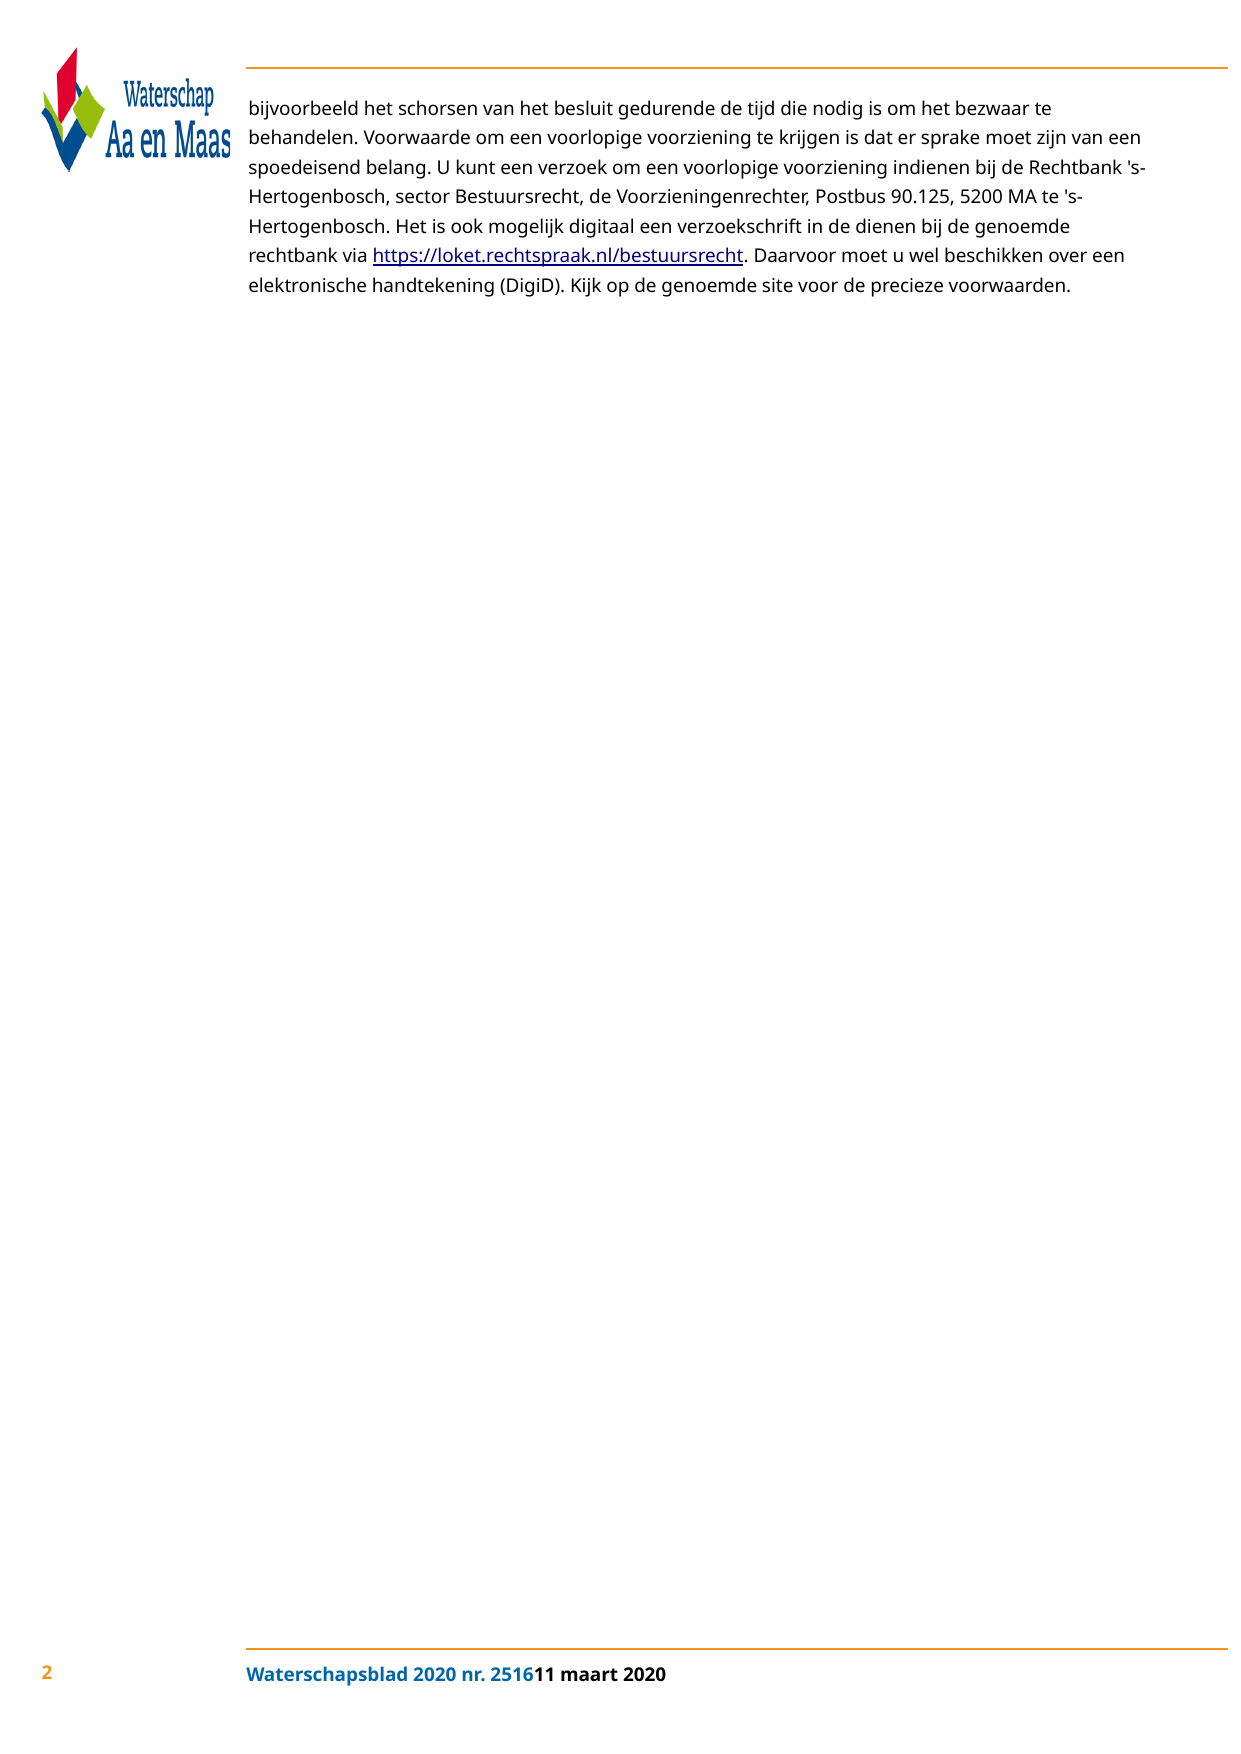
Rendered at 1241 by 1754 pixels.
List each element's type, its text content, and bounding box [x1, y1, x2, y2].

text bijvoorbeeld het schorsen van het besluit gedurende de tijd die nodig is om het bezwaar te behandelen. Voorwaarde om een voorlopige voorziening te krijgen is dat er sprake moet zijn van een spoedeisend belang. U kunt een verzoek om een voorlopige voorziening indienen bij de Rechtbank 's-Hertogenbosch, sector Bestuursrecht, de Voorzieningenrechter, Postbus 90.125, 5200 MA te 's-Hertogenbosch. Het is ook mogelijk digitaal een verzoekschrift in de dienen bij de genoemde rechtbank via https://loket.rechtspraak.nl/bestuursrecht. Daarvoor moet u wel beschikken over een elektronische handtekening (DigiD). Kijk op de genoemde site voor de precieze voorwaarden. [248, 95, 1152, 298]
picture [41, 47, 231, 172]
